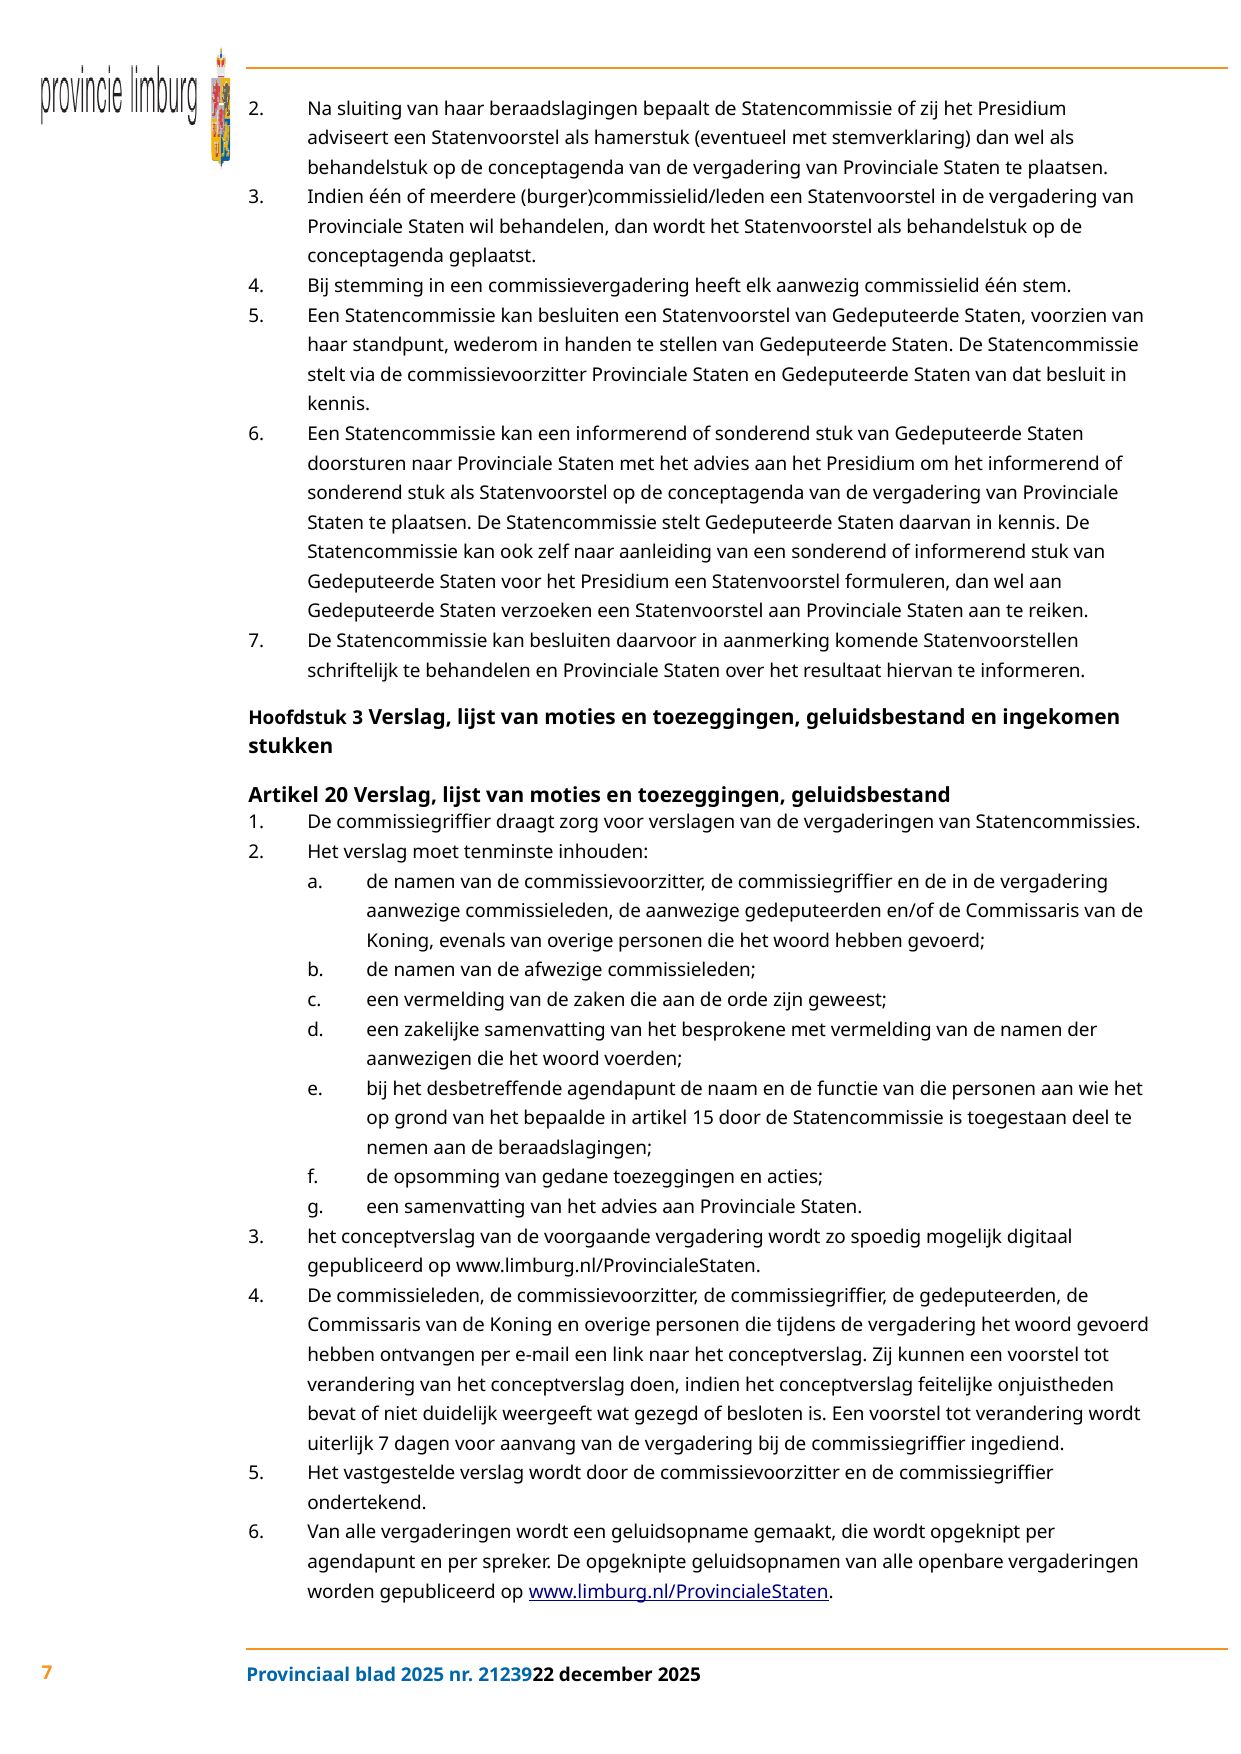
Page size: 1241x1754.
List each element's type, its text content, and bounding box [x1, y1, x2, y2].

list een samenvatting van het advies aan Provinciale Staten. [307, 1193, 1152, 1219]
list Het vastgestelde verslag wordt door de commissievoorzitter en de commissiegriffier ondertekend. [248, 1459, 1152, 1515]
picture [41, 47, 231, 172]
list De Statencommissie kan besluiten daarvoor in aanmerking komende Statenvoorstellen schriftelijk te behandelen en Provinciale Staten over het resultaat hiervan te informeren. [248, 627, 1152, 683]
list De commissieleden, de commissievoorzitter, de commissiegriffier, de gedeputeerden, de Commissaris van de Koning en overige personen die tijdens de vergadering het woord gevoerd hebben ontvangen per e-mail een link naar het conceptverslag. Zij kunnen een voorstel tot verandering van het conceptverslag doen, indien het conceptverslag feitelijke onjuistheden bevat of niet duidelijk weergeeft wat gezegd of besloten is. Een voorstel tot verandering wordt uiterlijk 7 dagen voor aanvang van de vergadering bij de commissiegriffier ingediend. [248, 1282, 1152, 1456]
list Een Statencommissie kan een informerend of sonderend stuk van Gedeputeerde Staten doorsturen naar Provinciale Staten met het advies aan het Presidium om het informerend of sonderend stuk als Statenvoorstel op de conceptagenda van de vergadering van Provinciale Staten te plaatsen. De Statencommissie stelt Gedeputeerde Staten daarvan in kennis. De Statencommissie kan ook zelf naar aanleiding van een sonderend of informerend stuk van Gedeputeerde Staten voor het Presidium een Statenvoorstel formuleren, dan wel aan Gedeputeerde Staten verzoeken een Statenvoorstel aan Provinciale Staten aan te reiken. [248, 420, 1152, 623]
list Indien één of meerdere (burger)commissielid/leden een Statenvoorstel in de vergadering van Provinciale Staten wil behandelen, dan wordt het Statenvoorstel als behandelstuk op de conceptagenda geplaatst. [248, 183, 1152, 268]
list Van alle vergaderingen wordt een geluidsopname gemaakt, die wordt opgeknipt per agendapunt en per spreker. De opgeknipte geluidsopnamen van alle openbare vergaderingen worden gepubliceerd op www.limburg.nl/ProvincialeStaten. [248, 1519, 1152, 1603]
list bij het desbetreffende agendapunt de naam en de functie van die personen aan wie het op grond van het bepaalde in artikel 15 door de Statencommissie is toegestaan deel te nemen aan de beraadslagingen; [307, 1075, 1152, 1160]
list de opsomming van gedane toezeggingen en acties; [307, 1164, 1152, 1189]
list het conceptverslag van de voorgaande vergadering wordt zo spoedig mogelijk digitaal gepubliceerd op www.limburg.nl/ProvincialeStaten. [248, 1223, 1152, 1278]
list de namen van de commissievoorzitter, de commissiegriffier en de in de vergadering aanwezige commissieleden, de aanwezige gedeputeerden en/of de Commissaris van de Koning, evenals van overige personen die het woord hebben gevoerd; [307, 868, 1152, 953]
list een vermelding van de zaken die aan de orde zijn geweest; [307, 986, 1152, 1012]
text Artikel 20 Verslag, lijst van moties en toezeggingen, geluidsbestand [248, 780, 1152, 809]
list de namen van de afwezige commissieleden; [307, 957, 1152, 982]
list Na sluiting van haar beraadslagingen bepaalt de Statencommissie of zij het Presidium adviseert een Statenvoorstel als hamerstuk (eventueel met stemverklaring) dan wel als behandelstuk op de conceptagenda van de vergadering van Provinciale Staten te plaatsen. [248, 95, 1152, 180]
list Het verslag moet tenminste inhouden: [248, 838, 1152, 864]
list Een Statencommissie kan besluiten een Statenvoorstel van Gedeputeerde Staten, voorzien van haar standpunt, wederom in handen te stellen van Gedeputeerde Staten. De Statencommissie stelt via de commissievoorzitter Provinciale Staten en Gedeputeerde Staten van dat besluit in kennis. [248, 302, 1152, 416]
list De commissiegriffier draagt zorg voor verslagen van de vergaderingen van Statencommissies. [248, 809, 1152, 834]
text Hoofdstuk 3 Verslag, lijst van moties en toezeggingen, geluidsbestand en ingekomen stukken [248, 702, 1152, 759]
list een zakelijke samenvatting van het besprokene met vermelding van de namen der aanwezigen die het woord voerden; [307, 1016, 1152, 1071]
list Bij stemming in een commissievergadering heeft elk aanwezig commissielid één stem. [248, 272, 1152, 298]
